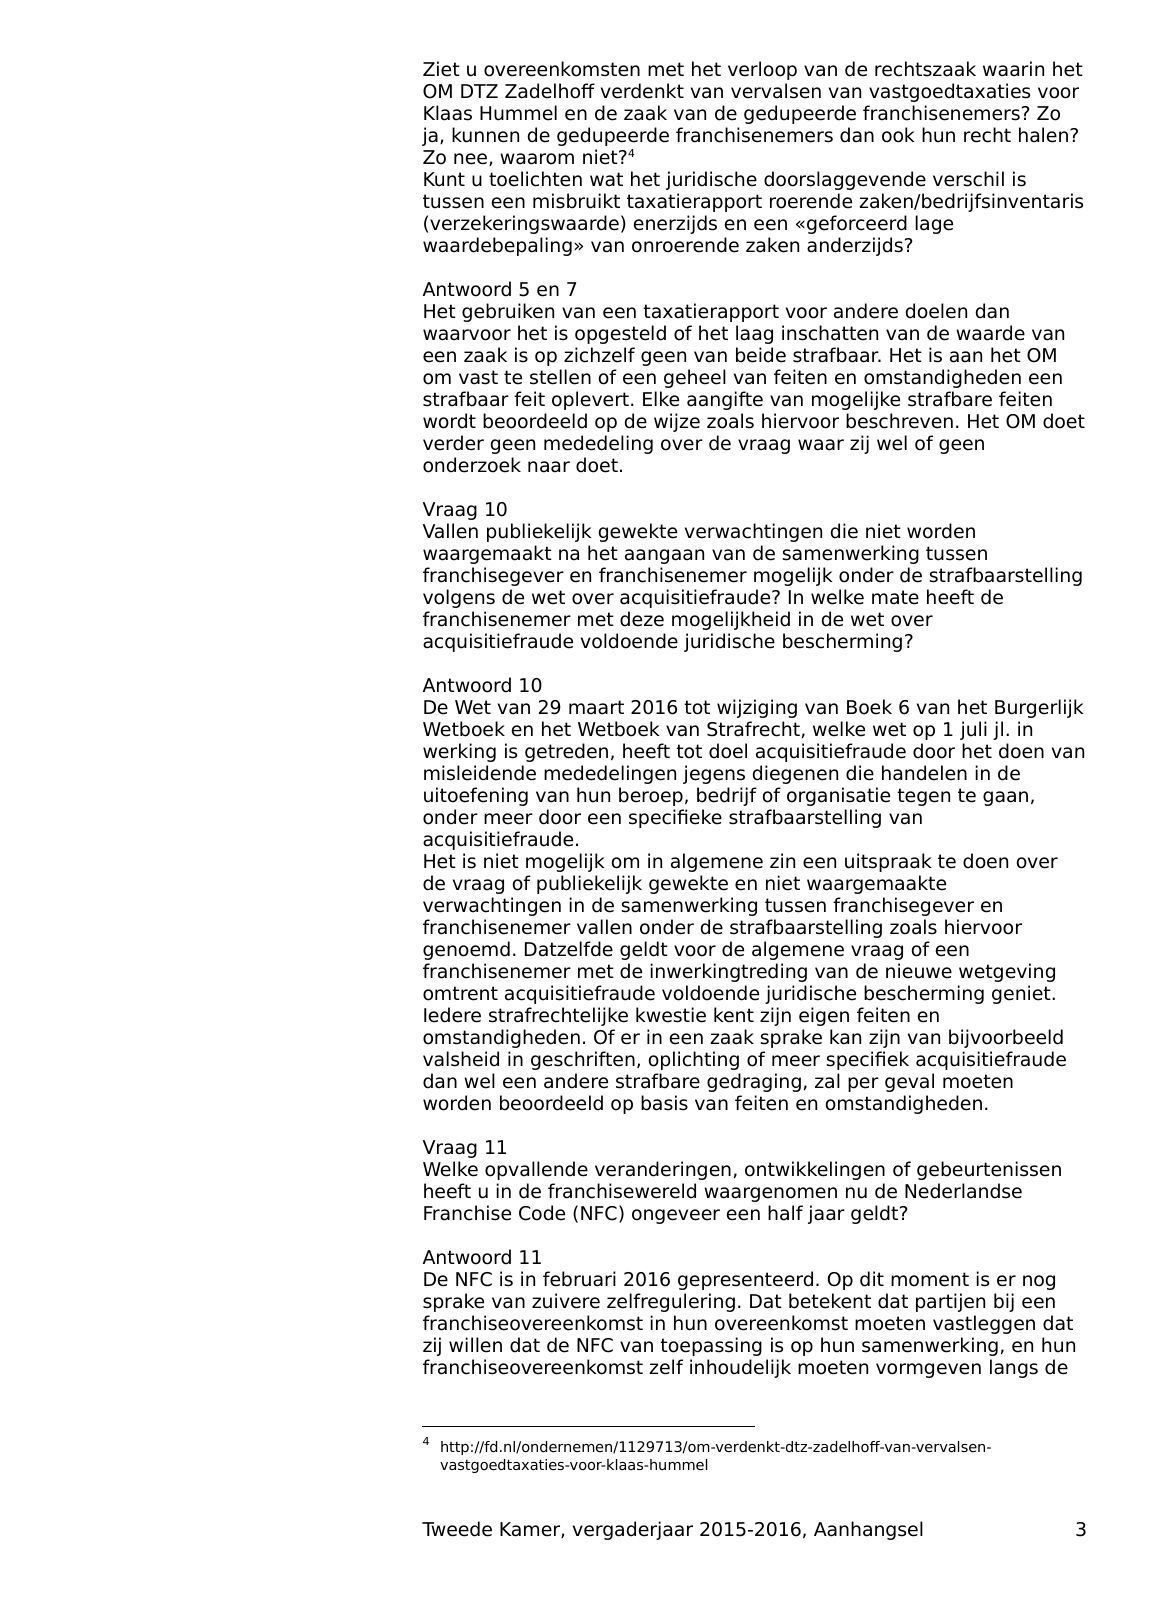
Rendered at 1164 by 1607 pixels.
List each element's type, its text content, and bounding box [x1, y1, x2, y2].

text http://fd.nl/ondernemen/1129713/om-verdenkt-dtz-zadelhoff-van-vervalsen-vastgoedtaxaties-voor-klaas-hummel [422, 1435, 1087, 1474]
text De Wet van 29 maart 2016 tot wijziging van Boek 6 van het Burgerlijk Wetboek en het Wetboek van Strafrecht, welke wet op 1 juli jl. in werking is getreden, heeft tot doel acquisitiefraude door het doen van misleidende mededelingen jegens diegenen die handelen in de uitoefening van hun beroep, bedrijf of organisatie tegen te gaan, onder meer door een specifieke strafbaarstelling van acquisitiefraude. [422, 697, 1087, 851]
text Antwoord 11 [422, 1247, 1087, 1269]
text De NFC is in februari 2016 gepresenteerd. Op dit moment is er nog sprake van zuivere zelfregulering. Dat betekent dat partijen bij een franchiseovereenkomst in hun overeenkomst moeten vastleggen dat zij willen dat de NFC van toepassing is op hun samenwerking, en hun franchiseovereenkomst zelf inhoudelijk moeten vormgeven langs de [422, 1269, 1087, 1379]
text Kunt u toelichten wat het juridische doorslaggevende verschil is tussen een misbruikt taxatierapport roerende zaken/bedrijfsinventaris (verzekeringswaarde) enerzijds en een «geforceerd lage waardebepaling» van onroerende zaken anderzijds? [422, 169, 1087, 257]
text Antwoord 10 [422, 675, 1087, 697]
text Vraag 10 [422, 499, 1087, 521]
text Het is niet mogelijk om in algemene zin een uitspraak te doen over de vraag of publiekelijk gewekte en niet waargemaakte verwachtingen in de samenwerking tussen franchisegever en franchisenemer vallen onder de strafbaarstelling zoals hiervoor genoemd. Datzelfde geldt voor de algemene vraag of een franchisenemer met de inwerkingtreding van de nieuwe wetgeving omtrent acquisitiefraude voldoende juridische bescherming geniet. Iedere strafrechtelijke kwestie kent zijn eigen feiten en omstandigheden. Of er in een zaak sprake kan zijn van bijvoorbeeld valsheid in geschriften, oplichting of meer specifiek acquisitiefraude dan wel een andere strafbare gedraging, zal per geval moeten worden beoordeeld op basis van feiten en omstandigheden. [422, 851, 1087, 1115]
text Ziet u overeenkomsten met het verloop van de rechtszaak waarin het OM DTZ Zadelhoff verdenkt van vervalsen van vastgoedtaxaties voor Klaas Hummel en de zaak van de gedupeerde franchisenemers? Zo ja, kunnen de gedupeerde franchisenemers dan ook hun recht halen? Zo nee, waarom niet? [422, 59, 1087, 169]
text Vraag 11 [422, 1137, 1087, 1159]
text Vallen publiekelijk gewekte verwachtingen die niet worden waargemaakt na het aangaan van de samenwerking tussen franchisegever en franchisenemer mogelijk onder de strafbaarstelling volgens de wet over acquisitiefraude? In welke mate heeft de franchisenemer met deze mogelijkheid in de wet over acquisitiefraude voldoende juridische bescherming? [422, 521, 1087, 653]
text Welke opvallende veranderingen, ontwikkelingen of gebeurtenissen heeft u in de franchisewereld waargenomen nu de Nederlandse Franchise Code (NFC) ongeveer een half jaar geldt? [422, 1159, 1087, 1225]
text Antwoord 5 en 7 [422, 279, 1087, 301]
text Het gebruiken van een taxatierapport voor andere doelen dan waarvoor het is opgesteld of het laag inschatten van de waarde van een zaak is op zichzelf geen van beide strafbaar. Het is aan het OM om vast te stellen of een geheel van feiten en omstandigheden een strafbaar feit oplevert. Elke aangifte van mogelijke strafbare feiten wordt beoordeeld op de wijze zoals hiervoor beschreven. Het OM doet verder geen mededeling over de vraag waar zij wel of geen onderzoek naar doet. [422, 301, 1087, 477]
